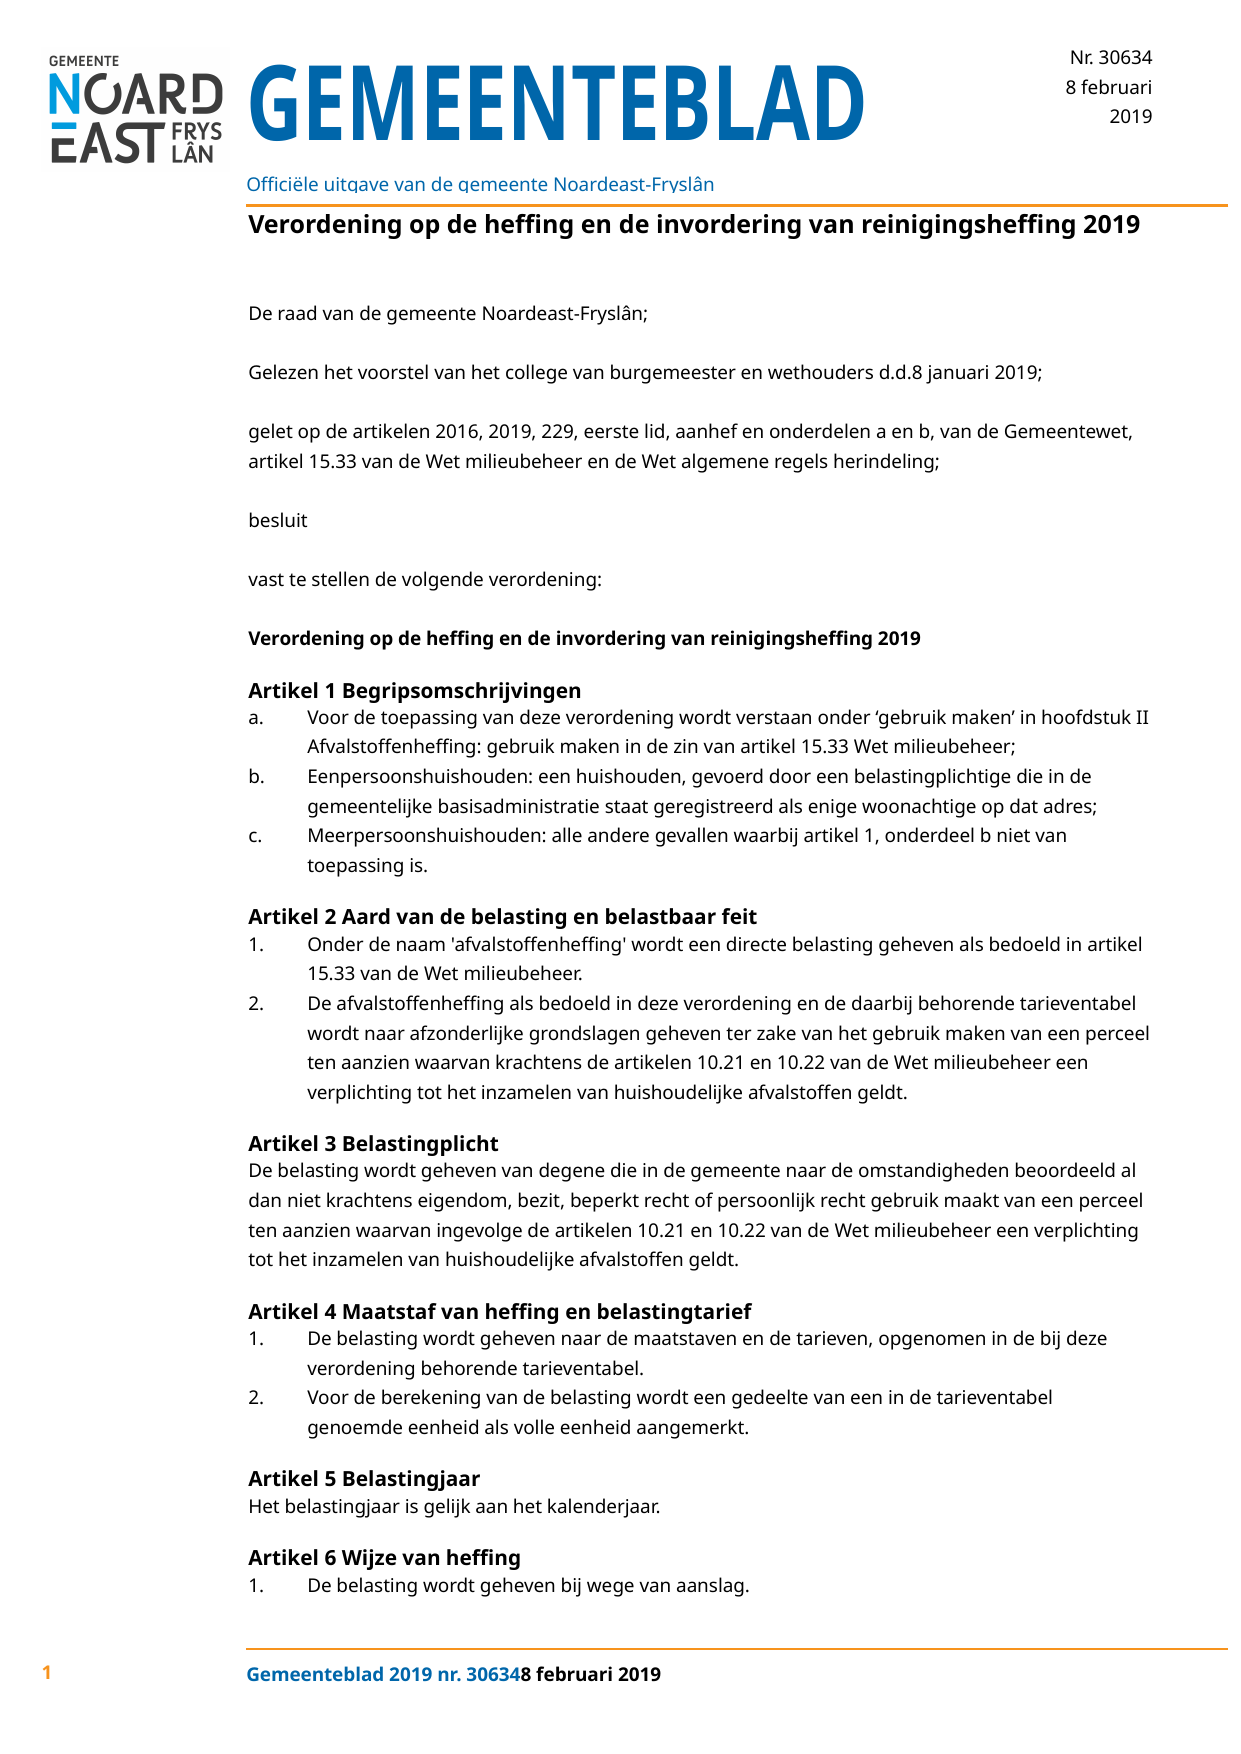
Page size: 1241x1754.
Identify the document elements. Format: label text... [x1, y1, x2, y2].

text De raad van de gemeente Noardeast-Fryslân; [248, 300, 1152, 326]
text Artikel 6 Wijze van heffing [248, 1543, 1152, 1572]
text besluit [248, 507, 1152, 533]
text Artikel 1 Begripsomschrijvingen [248, 676, 1152, 704]
list De belasting wordt geheven naar de maatstaven en de tarieven, opgenomen in de bij deze verordening behorende tarieventabel. [248, 1325, 1152, 1381]
list Eenpersoonshuishouden: een huishouden, gevoerd door een belastingplichtige die in de gemeentelijke basisadministratie staat geregistreerd als enige woonachtige op dat adres; [248, 763, 1152, 819]
text Verordening op de heffing en de invordering van reinigingsheffing 2019 [248, 625, 1152, 651]
text Verordening op de heffing en de invordering van reinigingsheffing 2019 [248, 207, 1152, 241]
list Voor de berekening van de belasting wordt een gedeelte van een in de tarieventabel genoemde eenheid als volle eenheid aangemerkt. [248, 1384, 1152, 1440]
list De belasting wordt geheven bij wege van aanslag. [248, 1572, 1152, 1597]
text Artikel 3 Belastingplicht [248, 1129, 1152, 1158]
text gelet op de artikelen 2016, 2019, 229, eerste lid, aanhef en onderdelen a en b, van de Gemeentewet, artikel 15.33 van de Wet milieubeheer en de Wet algemene regels herindeling; [248, 418, 1152, 473]
list Voor de toepassing van deze verordening wordt verstaan onder ‘gebruik maken’ in hoofdstuk II Afvalstoffenheffing: gebruik maken in de zin van artikel 15.33 Wet milieubeheer; [248, 704, 1152, 759]
text Artikel 4 Maatstaf van heffing en belastingtarief [248, 1297, 1152, 1325]
list Meerpersoonshuishouden: alle andere gevallen waarbij artikel 1, onderdeel b niet van toepassing is. [248, 822, 1152, 878]
text Artikel 5 Belastingjaar [248, 1464, 1152, 1493]
list De afvalstoffenheffing als bedoeld in deze verordening en de daarbij behorende tarieventabel wordt naar afzonderlijke grondslagen geheven ter zake van het gebruik maken van een perceel ten aanzien waarvan krachtens de artikelen 10.21 en 10.22 van de Wet milieubeheer een verplichting tot het inzamelen van huishoudelijke afvalstoffen geldt. [248, 990, 1152, 1104]
text Gelezen het voorstel van het college van burgemeester en wethouders d.d.8 januari 2019; [248, 359, 1152, 385]
picture [41, 47, 231, 172]
list Onder de naam 'afvalstoffenheffing' wordt een directe belasting geheven als bedoeld in artikel 15.33 van de Wet milieubeheer. [248, 931, 1152, 986]
text vast te stellen de volgende verordening: [248, 566, 1152, 592]
text De belasting wordt geheven van degene die in de gemeente naar de omstandigheden beoordeeld al dan niet krachtens eigendom, bezit, beperkt recht of persoonlijk recht gebruik maakt van een perceel ten aanzien waarvan ingevolge de artikelen 10.21 en 10.22 van de Wet milieubeheer een verplichting tot het inzamelen van huishoudelijke afvalstoffen geldt. [248, 1158, 1152, 1272]
text Artikel 2 Aard van de belasting en belastbaar feit [248, 902, 1152, 931]
text Het belastingjaar is gelijk aan het kalenderjaar. [248, 1493, 1152, 1519]
